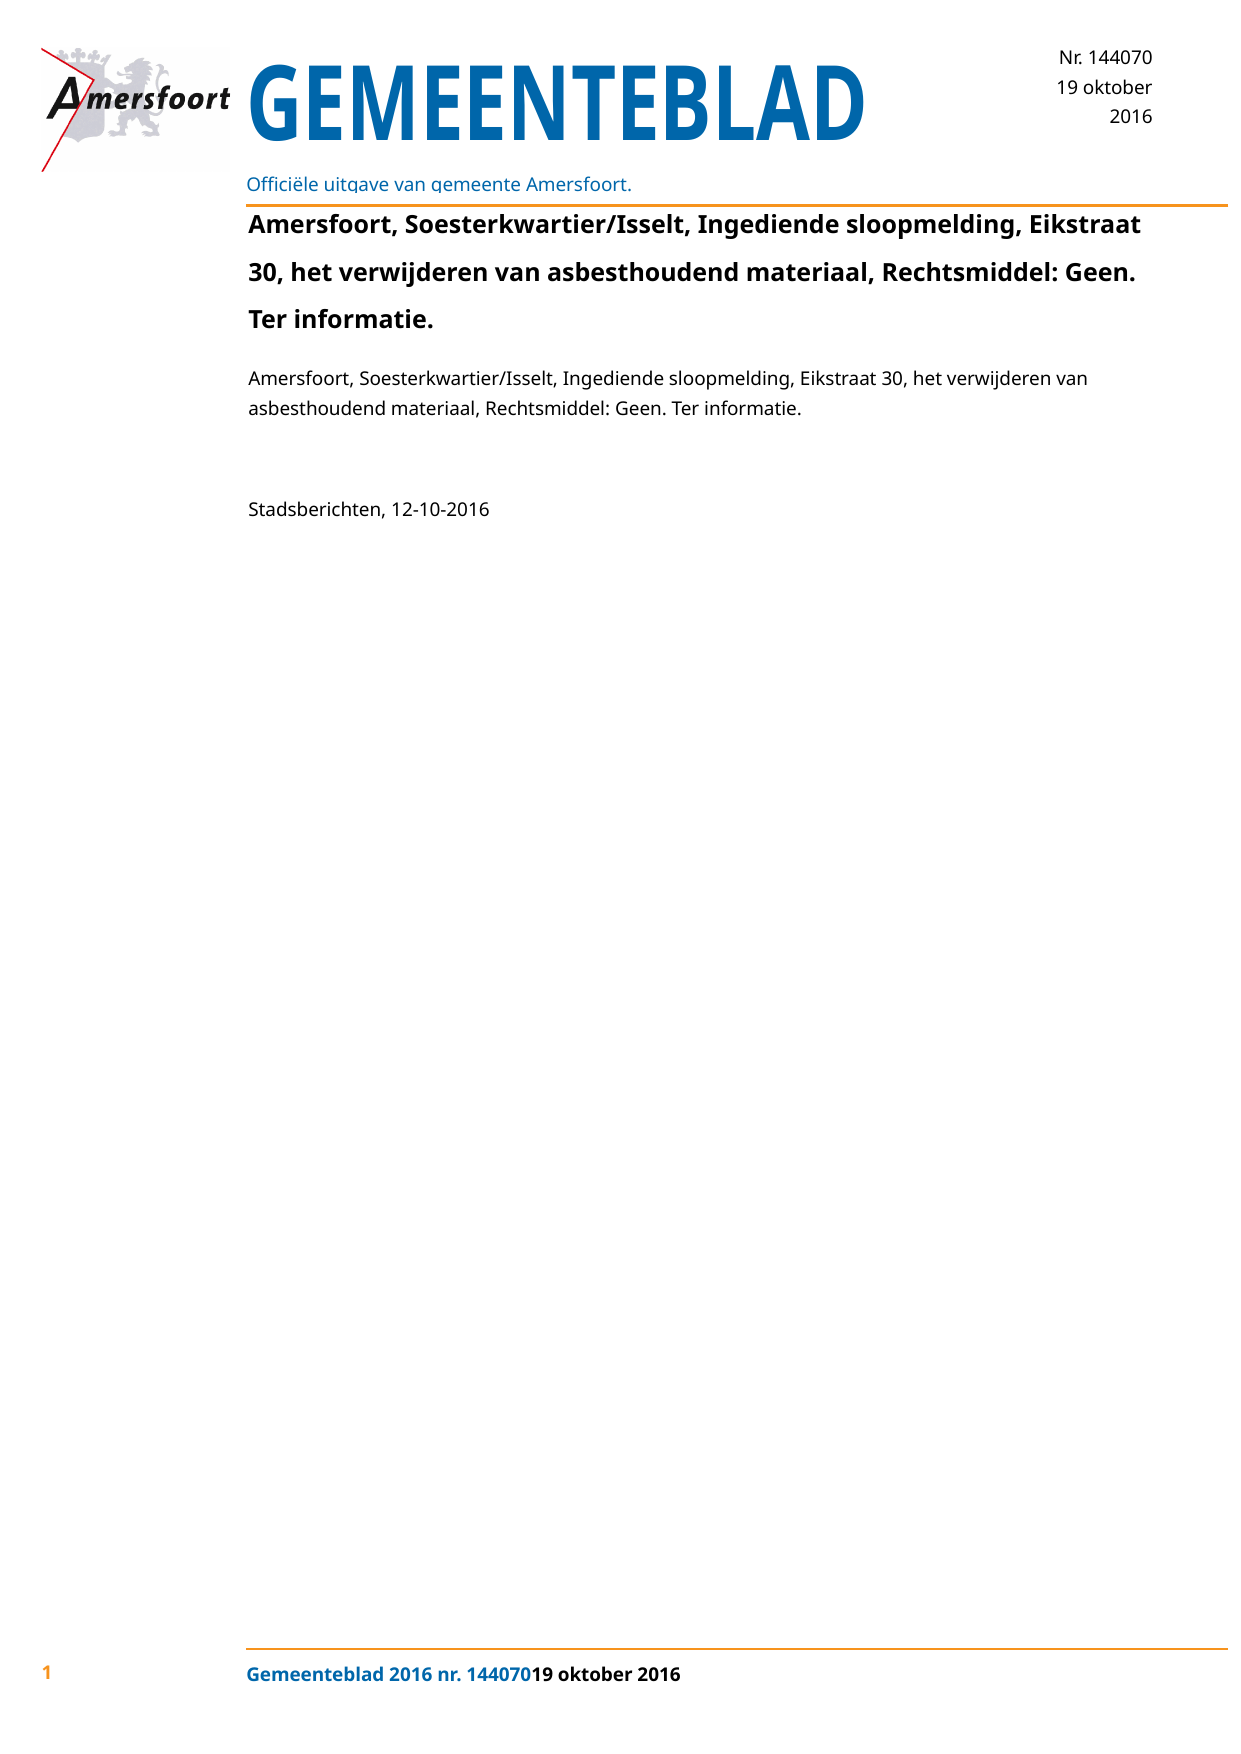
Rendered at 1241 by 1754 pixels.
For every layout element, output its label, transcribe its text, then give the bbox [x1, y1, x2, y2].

text Amersfoort, Soesterkwartier/Isselt, Ingediende sloopmelding, Eikstraat 30, het verwijderen van asbesthoudend materiaal, Rechtsmiddel: Geen. Ter informatie. [248, 207, 1152, 336]
picture [41, 47, 231, 172]
text Amersfoort, Soesterkwartier/Isselt, Ingediende sloopmelding, Eikstraat 30, het verwijderen van asbesthoudend materiaal, Rechtsmiddel: Geen. Ter informatie. [248, 366, 1152, 421]
text Stadsberichten, 12-10-2016 [248, 496, 1152, 522]
